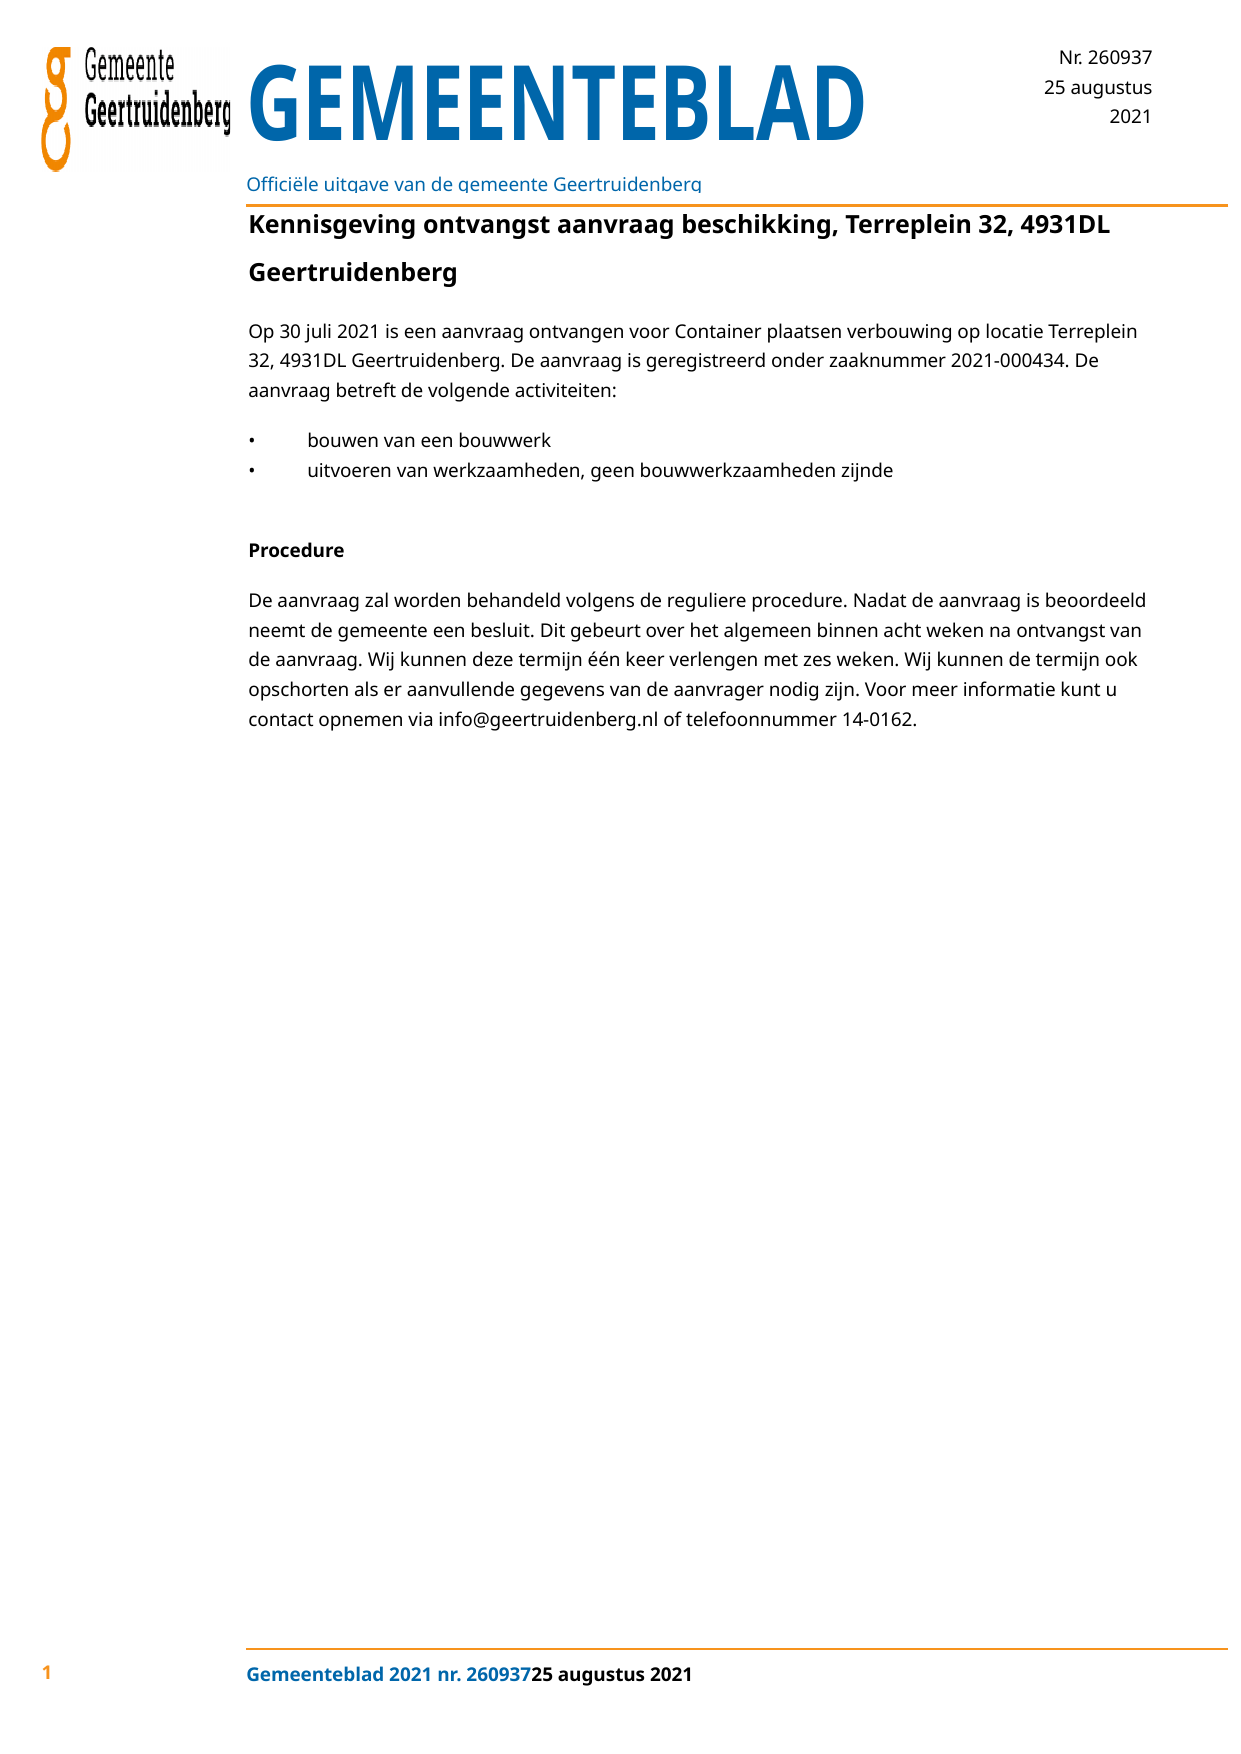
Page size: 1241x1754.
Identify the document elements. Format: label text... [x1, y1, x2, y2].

list bouwen van een bouwwerk [248, 427, 1152, 453]
picture [41, 47, 231, 172]
list uitvoeren van werkzaamheden, geen bouwwerkzaamheden zijnde [248, 457, 1152, 483]
text Kennisgeving ontvangst aanvraag beschikking, Terreplein 32, 4931DL Geertruidenberg [248, 207, 1152, 288]
text Procedure [248, 537, 1152, 563]
text De aanvraag zal worden behandeld volgens de reguliere procedure. Nadat de aanvraag is beoordeeld neemt de gemeente een besluit. Dit gebeurt over het algemeen binnen acht weken na ontvangst van de aanvraag. Wij kunnen deze termijn één keer verlengen met zes weken. Wij kunnen de termijn ook opschorten als er aanvullende gegevens van de aanvrager nodig zijn. Voor meer informatie kunt u contact opnemen via info@geertruidenberg.nl of telefoonnummer 14-0162. [248, 587, 1152, 732]
text Op 30 juli 2021 is een aanvraag ontvangen voor Container plaatsen verbouwing op locatie Terreplein 32, 4931DL Geertruidenberg. De aanvraag is geregistreerd onder zaaknummer 2021-000434. De aanvraag betreft de volgende activiteiten: [248, 318, 1152, 403]
